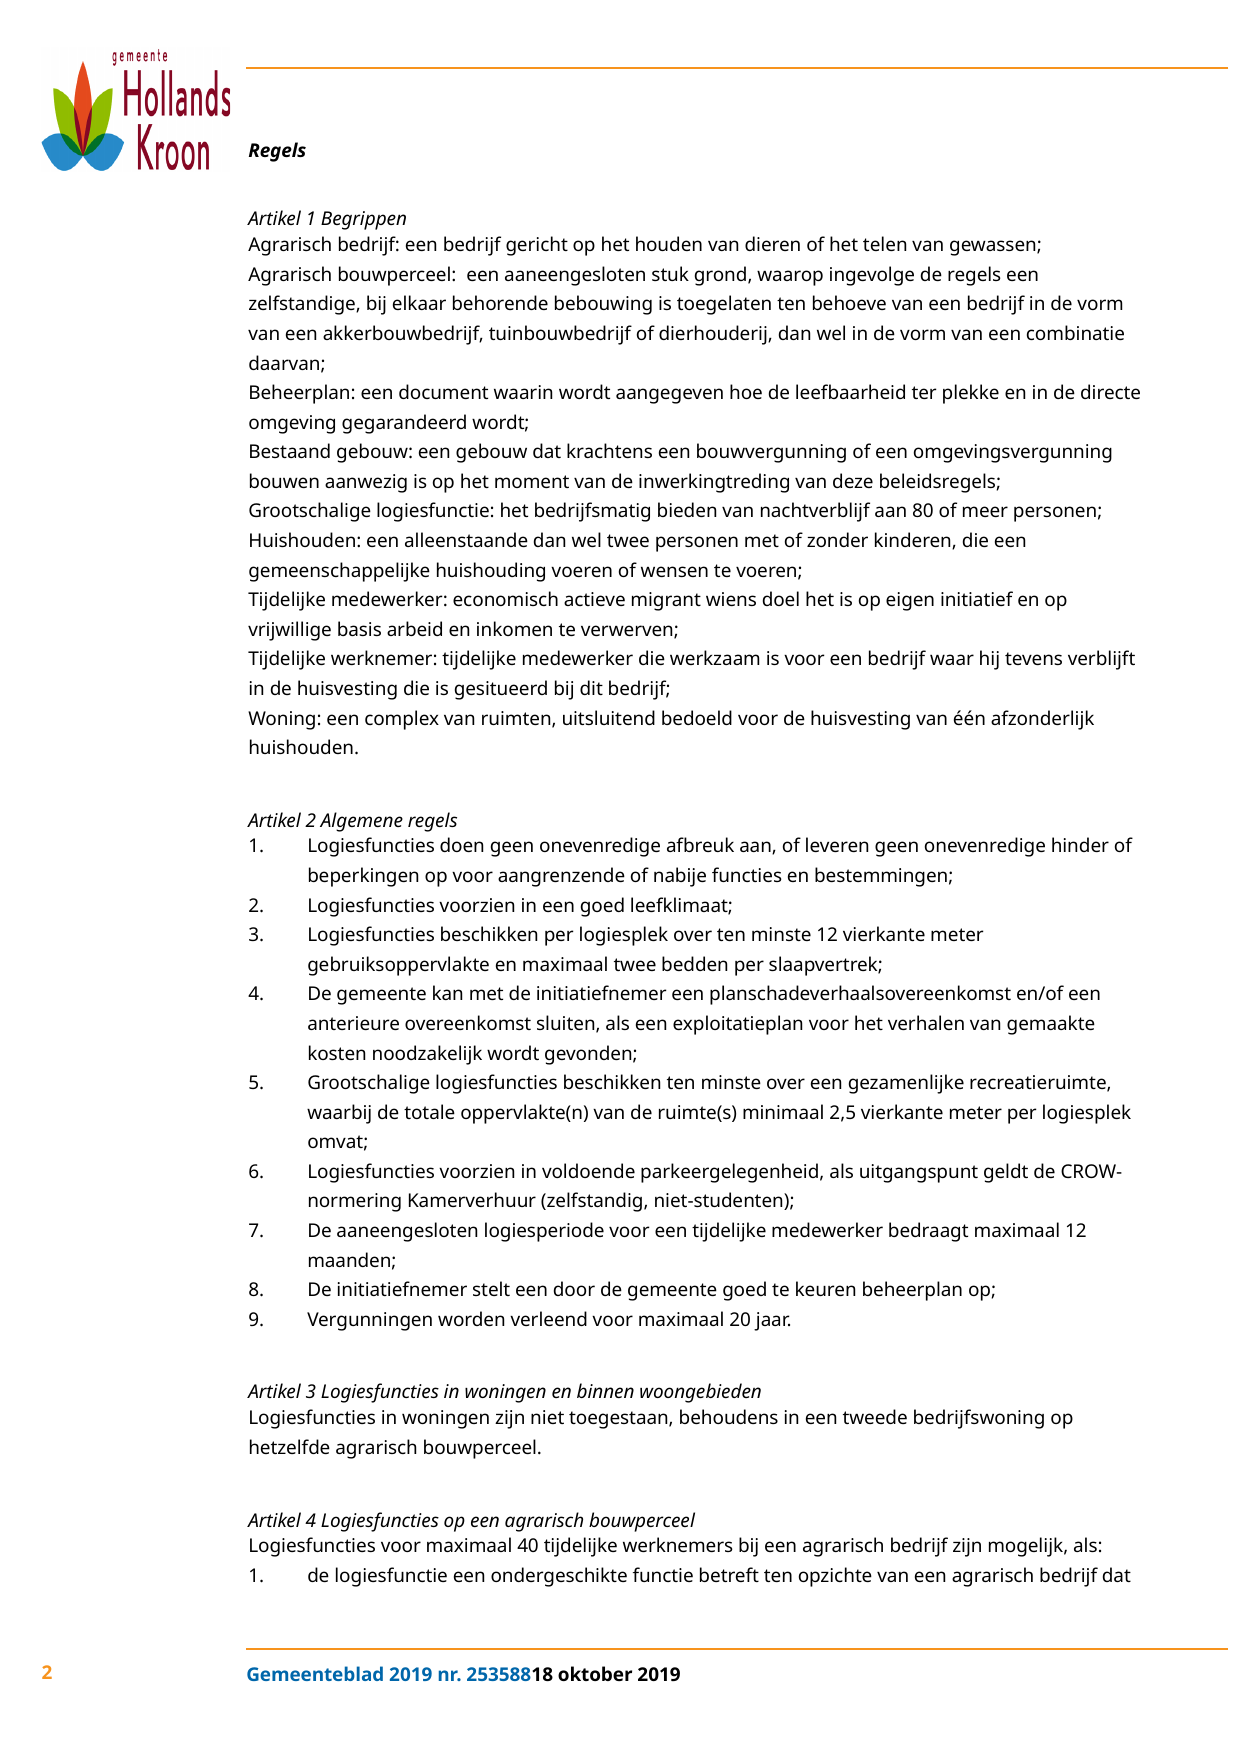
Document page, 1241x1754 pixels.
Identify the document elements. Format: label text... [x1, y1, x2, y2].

text Bestaand gebouw: een gebouw dat krachtens een bouwvergunning of een omgevingsvergunning bouwen aanwezig is op het moment van de inwerkingtreding van deze beleidsregels; [248, 438, 1152, 494]
text Regels [248, 137, 1152, 162]
text Logiesfuncties in woningen zijn niet toegestaan, behoudens in een tweede bedrijfswoning op hetzelfde agrarisch bouwperceel. [248, 1404, 1152, 1460]
text Logiesfuncties voor maximaal 40 tijdelijke werknemers bij een agrarisch bedrijf zijn mogelijk, als: [248, 1532, 1152, 1558]
text Artikel 4 Logiesfuncties op een agrarisch bouwperceel [248, 1507, 1152, 1532]
text Agrarisch bedrijf: een bedrijf gericht op het houden van dieren of het telen van gewassen; [248, 231, 1152, 257]
text Woning: een complex van ruimten, uitsluitend bedoeld voor de huisvesting van één afzonderlijk huishouden. [248, 705, 1152, 760]
list Logiesfuncties beschikken per logiesplek over ten minste 12 vierkante meter gebruiksoppervlakte en maximaal twee bedden per slaapvertrek; [248, 921, 1152, 977]
text Grootschalige logiesfunctie: het bedrijfsmatig bieden van nachtverblijf aan 80 of meer personen; [248, 498, 1152, 523]
text Artikel 2 Algemene regels [248, 807, 1152, 833]
text Tijdelijke werknemer: tijdelijke medewerker die werkzaam is voor een bedrijf waar hij tevens verblijft in de huisvesting die is gesitueerd bij dit bedrijf; [248, 646, 1152, 701]
text Artikel 3 Logiesfuncties in woningen en binnen woongebieden [248, 1379, 1152, 1404]
list De gemeente kan met de initiatiefnemer een planschadeverhaalsovereenkomst en/of een anterieure overeenkomst sluiten, als een exploitatieplan voor het verhalen van gemaakte kosten noodzakelijk wordt gevonden; [248, 981, 1152, 1066]
text Artikel 1 Begrippen [248, 206, 1152, 231]
list de logiesfunctie een ondergeschikte functie betreft ten opzichte van een agrarisch bedrijf dat [248, 1562, 1152, 1588]
list Logiesfuncties voorzien in voldoende parkeergelegenheid, als uitgangspunt geldt de CROW-normering Kamerverhuur (zelfstandig, niet-studenten); [248, 1158, 1152, 1213]
list Grootschalige logiesfuncties beschikken ten minste over een gezamenlijke recreatieruimte, waarbij de totale oppervlakte(n) van de ruimte(s) minimaal 2,5 vierkante meter per logiesplek omvat; [248, 1069, 1152, 1154]
list Logiesfuncties doen geen onevenredige afbreuk aan, of leveren geen onevenredige hinder of beperkingen op voor aangrenzende of nabije functies en bestemmingen; [248, 833, 1152, 888]
text Tijdelijke medewerker: economisch actieve migrant wiens doel het is op eigen initiatief en op vrijwillige basis arbeid en inkomen te verwerven; [248, 586, 1152, 642]
list Vergunningen worden verleend voor maximaal 20 jaar. [248, 1306, 1152, 1332]
text Beheerplan: een document waarin wordt aangegeven hoe de leefbaarheid ter plekke en in de directe omgeving gegarandeerd wordt; [248, 379, 1152, 434]
list De aaneengesloten logiesperiode voor een tijdelijke medewerker bedraagt maximaal 12 maanden; [248, 1217, 1152, 1273]
list Logiesfuncties voorzien in een goed leefklimaat; [248, 892, 1152, 918]
text Agrarisch bouwperceel: een aaneengesloten stuk grond, waarop ingevolge de regels een zelfstandige, bij elkaar behorende bebouwing is toegelaten ten behoeve van een bedrijf in de vorm van een akkerbouwbedrijf, tuinbouwbedrijf of dierhouderij, dan wel in de vorm van een combinatie daarvan; [248, 261, 1152, 375]
picture [41, 47, 231, 172]
text Huishouden: een alleenstaande dan wel twee personen met of zonder kinderen, die een gemeenschappelijke huishouding voeren of wensen te voeren; [248, 527, 1152, 582]
list De initiatiefnemer stelt een door de gemeente goed te keuren beheerplan op; [248, 1276, 1152, 1302]
